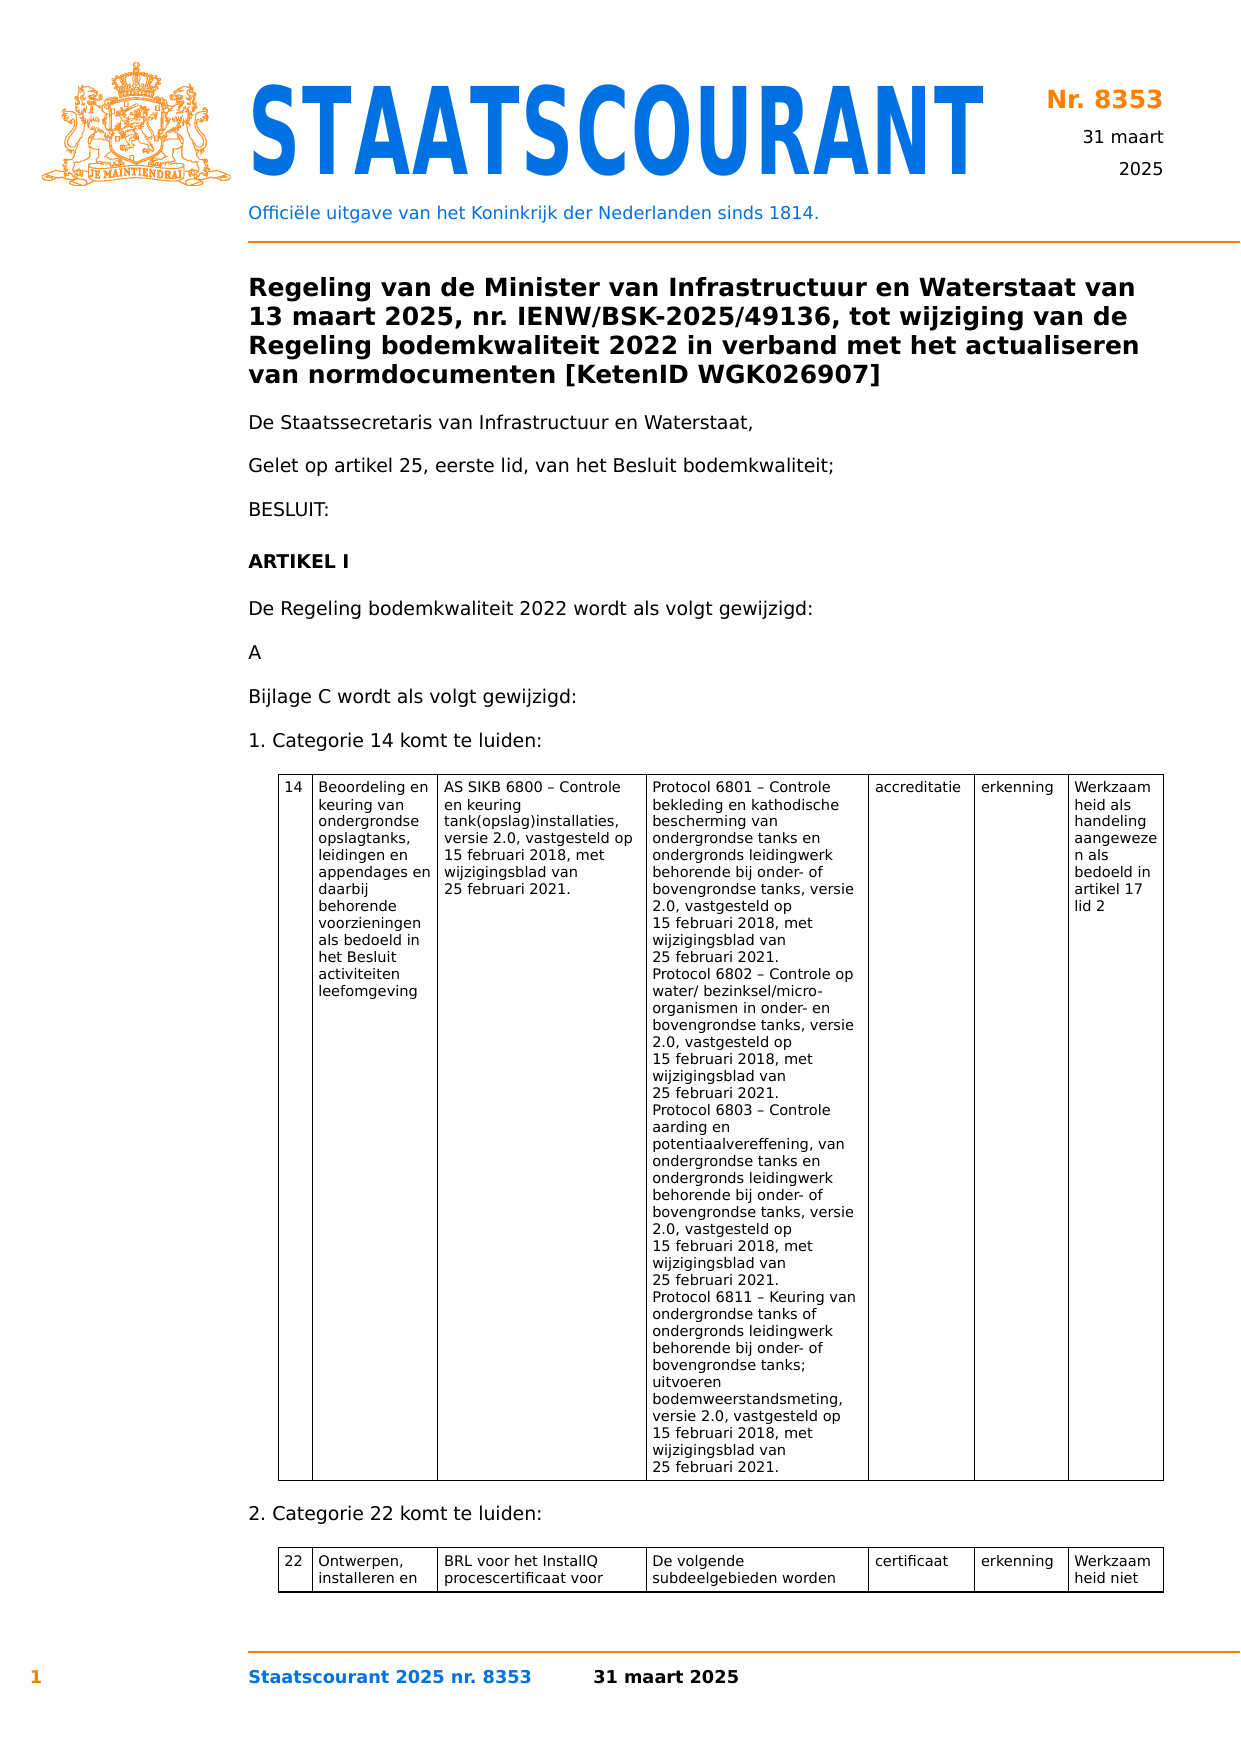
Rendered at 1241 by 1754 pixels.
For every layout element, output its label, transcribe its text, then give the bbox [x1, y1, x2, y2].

table_header BRL voor het InstallQ procescertificaat voor [438, 1548, 646, 1591]
table_header accreditatie [869, 775, 974, 1480]
text 2. Categorie 22 komt te luiden: [248, 1503, 1163, 1525]
text BESLUIT: [248, 499, 1163, 521]
table_cell 31 maart [998, 121, 1240, 153]
text Bijlage C wordt als volgt gewijzigd: [248, 686, 1163, 708]
table_header 14 [279, 775, 312, 1480]
table_header STAATSCOURANT [248, 62, 998, 203]
table_header 22 [279, 1548, 312, 1591]
table_header Werkzaamheid als handeling aangewezen als bedoeld in artikel 17 lid 2 [1069, 775, 1163, 1480]
subtitle ARTIKEL I [248, 551, 1163, 573]
table_header Ontwerpen, installeren en [313, 1548, 437, 1591]
table_header [25, 62, 248, 241]
text 1. Categorie 14 komt te luiden: [248, 730, 1163, 752]
text De Regeling bodemkwaliteit 2022 wordt als volgt gewijzigd: [248, 598, 1163, 620]
table_header Protocol 6801 – Controle bekleding en kathodische bescherming van ondergrondse tanks en ondergronds leidingwerk behorende bij onder- of bovengrondse tanks, versie 2.0, vastgesteld op 15 februari 2018, met wijzigingsblad van 25 februari 2021. Protocol 6802 – Controle op water/ bezinksel/micro-organismen in onder- en bovengrondse tanks, versie 2.0, vastgesteld op 15 februari 2018, met wijzigingsblad van 25 februari 2021. Protocol 6803 – Controle aarding en potentiaalvereffening, van ondergrondse tanks en ondergronds leidingwerk behorende bij onder- of bovengrondse tanks, versie 2.0, vastgesteld op 15 februari 2018, met wijzigingsblad van 25 februari 2021. Protocol 6811 – Keuring van ondergrondse tanks of ondergronds leidingwerk behorende bij onder- of bovengrondse tanks; uitvoeren bodemweerstandsmeting, versie 2.0, vastgesteld op 15 februari 2018, met wijzigingsblad van 25 februari 2021. [647, 775, 868, 1480]
picture [41, 62, 231, 186]
text A [248, 642, 1163, 664]
subtitle Regeling van de Minister van Infrastructuur en Waterstaat van 13 maart 2025, nr. IENW/BSK-2025/49136, tot wijziging van de Regeling bodemkwaliteit 2022 in verband met het actualiseren van normdocumenten [KetenID WGK026907] [248, 273, 1163, 390]
text De Staatssecretaris van Infrastructuur en Waterstaat, [248, 412, 1163, 433]
table_header Beoordeling en keuring van ondergrondse opslagtanks, leidingen en appendages en daarbij behorende voorzieningen als bedoeld in het Besluit activiteiten leefomgeving [313, 775, 437, 1480]
text Gelet op artikel 25, eerste lid, van het Besluit bodemkwaliteit; [248, 455, 1163, 477]
table_header erkenning [975, 1548, 1068, 1591]
table_header AS SIKB 6800 – Controle en keuring tank(opslag)installaties, versie 2.0, vastgesteld op 15 februari 2018, met wijzigingsblad van 25 februari 2021. [438, 775, 646, 1480]
table_header Werkzaamheid niet [1069, 1548, 1163, 1591]
table_header erkenning [975, 775, 1068, 1480]
table_header Nr. 8353 [998, 62, 1240, 121]
table_header De volgende subdeelgebieden worden [647, 1548, 868, 1591]
table_header certificaat [869, 1548, 974, 1591]
table_cell Officiële uitgave van het Koninkrijk der Nederlanden sinds 1814. [248, 203, 1240, 241]
table_cell 2025 [998, 153, 1240, 203]
